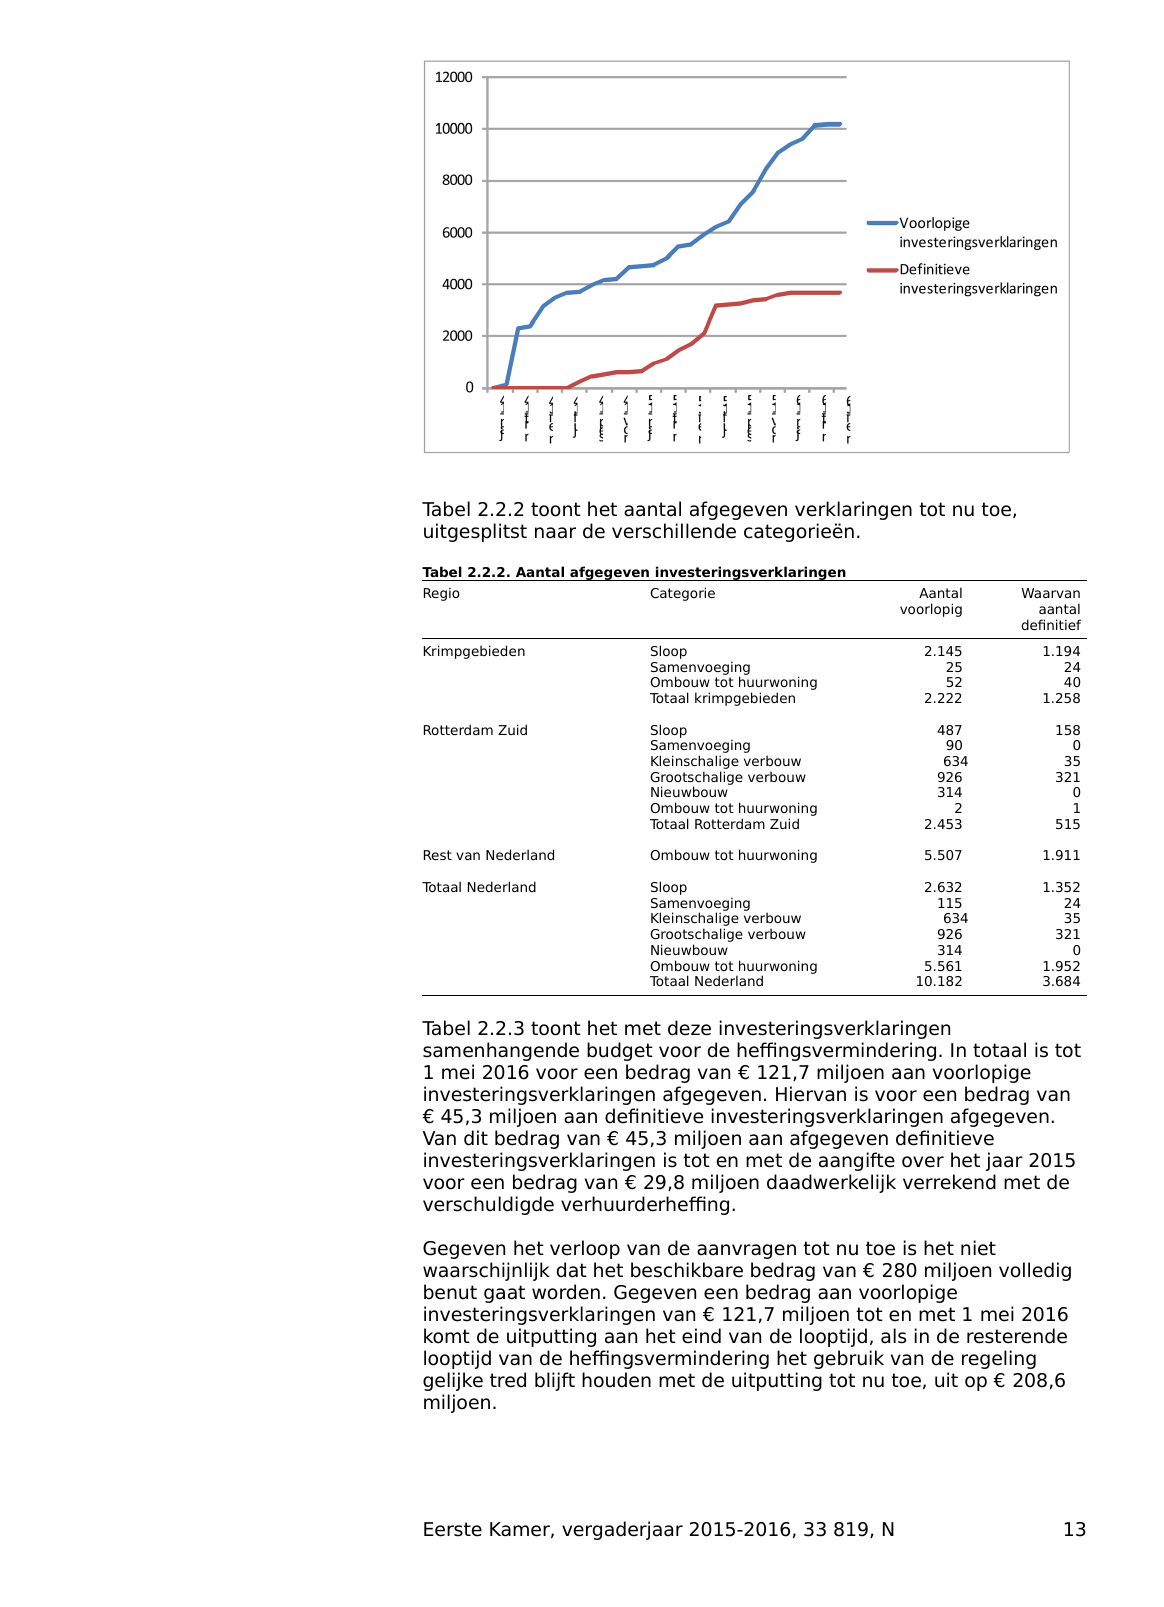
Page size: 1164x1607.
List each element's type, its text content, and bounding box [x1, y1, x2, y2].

table_cell 25 [850, 660, 968, 675]
table_cell Ombouw tot huurwoning [644, 848, 850, 864]
table_cell Samenvoeging Kleinschalige verbouw [644, 895, 850, 927]
table_cell 926 [850, 927, 968, 943]
table_cell [850, 864, 968, 880]
table_cell 0 [969, 785, 1087, 801]
table_cell [422, 927, 644, 943]
table_cell 634 [850, 754, 968, 769]
table_cell 35 [969, 911, 1087, 927]
table_cell 1.194 [969, 639, 1087, 659]
table_cell [422, 707, 644, 722]
table_cell 314 [850, 943, 968, 958]
table_cell Aantal voorlopig [850, 581, 968, 638]
table_cell 115 [850, 895, 968, 911]
table_cell Waarvan aantal definitief [969, 581, 1087, 638]
table_cell Totaal Nederland [422, 880, 644, 895]
table_cell 1.952 [969, 958, 1087, 974]
table_cell [644, 833, 850, 848]
table_cell [422, 895, 644, 927]
table_cell 2.145 [850, 639, 968, 659]
table_cell 24 [969, 660, 1087, 675]
table_cell 1.352 [969, 880, 1087, 895]
picture [422, 59, 1072, 455]
table_cell Ombouw tot huurwoning [644, 675, 850, 691]
table_cell 40 [969, 675, 1087, 691]
table_cell Krimpgebieden [422, 639, 644, 659]
table_cell Sloop [644, 723, 850, 738]
table_cell 321 [969, 770, 1087, 785]
table_cell Totaal krimpgebieden [644, 691, 850, 707]
table_cell [644, 707, 850, 722]
table_cell [422, 943, 644, 958]
table_cell [850, 833, 968, 848]
table_cell Ombouw tot huurwoning [644, 958, 850, 974]
table_cell 314 [850, 785, 968, 801]
table_cell 2.632 [850, 880, 968, 895]
table_cell Totaal Rotterdam Zuid [644, 817, 850, 832]
table_cell 5.507 [850, 848, 968, 864]
table_cell 634 [850, 911, 968, 927]
table_cell Categorie [644, 581, 850, 638]
table_cell [422, 801, 644, 817]
table_cell [422, 660, 644, 675]
table_cell 10.182 [850, 974, 968, 994]
table_cell 24 [969, 895, 1087, 911]
table_cell 1.258 [969, 691, 1087, 707]
table_cell [969, 864, 1087, 880]
table_cell Totaal Nederland [644, 974, 850, 994]
text Tabel 2.2.3 toont het met deze investeringsverklaringen samenhangende budget voor de heffingsvermindering. In totaal is tot 1 mei 2016 voor een bedrag van € 121,7 miljoen aan voorlopige investeringsverklaringen afgegeven. Hiervan is voor een bedrag van € 45,3 miljoen aan definitieve investeringsverklaringen afgegeven. Van dit bedrag van € 45,3 miljoen aan afgegeven definitieve investeringsverklaringen is tot en met de aangifte over het jaar 2015 voor een bedrag van € 29,8 miljoen daadwerkelijk verrekend met de verschuldigde verhuurderheffing. [422, 1018, 1087, 1216]
text Tabel 2.2.2 toont het aantal afgegeven verklaringen tot nu toe, uitgesplitst naar de verschillende categorieën. [422, 499, 1087, 543]
table_cell [850, 707, 968, 722]
table_cell 926 [850, 770, 968, 785]
table_cell Grootschalige verbouw [644, 927, 850, 943]
table_cell [422, 833, 644, 848]
table_cell [969, 833, 1087, 848]
table_cell Samenvoeging [644, 660, 850, 675]
table_cell 2 [850, 801, 968, 817]
table_cell Nieuwbouw [644, 785, 850, 801]
table_header Tabel 2.2.2. Aantal afgegeven investeringsverklaringen [422, 565, 1087, 580]
table_cell [644, 864, 850, 880]
table_cell Regio [422, 581, 644, 638]
table_cell 515 [969, 817, 1087, 832]
table_cell [422, 675, 644, 691]
table_cell 5.561 [850, 958, 968, 974]
table_cell 2.222 [850, 691, 968, 707]
table_cell Rotterdam Zuid [422, 723, 644, 738]
table_cell Grootschalige verbouw [644, 770, 850, 785]
table_cell 1.911 [969, 848, 1087, 864]
table_cell [422, 974, 644, 994]
table_cell 0 [969, 738, 1087, 754]
table_cell 52 [850, 675, 968, 691]
table_cell 90 [850, 738, 968, 754]
table_cell Rest van Nederland [422, 848, 644, 864]
table_cell 321 [969, 927, 1087, 943]
text Gegeven het verloop van de aanvragen tot nu toe is het niet waarschijnlijk dat het beschikbare bedrag van € 280 miljoen volledig benut gaat worden. Gegeven een bedrag aan voorlopige investeringsverklaringen van € 121,7 miljoen tot en met 1 mei 2016 komt de uitputting aan het eind van de looptijd, als in de resterende looptijd van de heffingsvermindering het gebruik van de regeling gelijke tred blijft houden met de uitputting tot nu toe, uit op € 208,6 miljoen. [422, 1238, 1087, 1413]
table_cell [422, 817, 644, 832]
table_cell Sloop [644, 639, 850, 659]
table_cell [422, 738, 644, 769]
table_cell 158 [969, 723, 1087, 738]
table_cell 3.684 [969, 974, 1087, 994]
table_cell 0 [969, 943, 1087, 958]
table_cell [422, 785, 644, 801]
table_cell [422, 958, 644, 974]
table_cell [422, 691, 644, 707]
table_cell [422, 770, 644, 785]
table_cell 2.453 [850, 817, 968, 832]
table_cell 1 [969, 801, 1087, 817]
table_cell Nieuwbouw [644, 943, 850, 958]
table_cell Samenvoeging Kleinschalige verbouw [644, 738, 850, 769]
table_cell [969, 707, 1087, 722]
table_cell 35 [969, 754, 1087, 769]
table_cell Ombouw tot huurwoning [644, 801, 850, 817]
table_cell 487 [850, 723, 968, 738]
table_cell [422, 864, 644, 880]
table_cell Sloop [644, 880, 850, 895]
